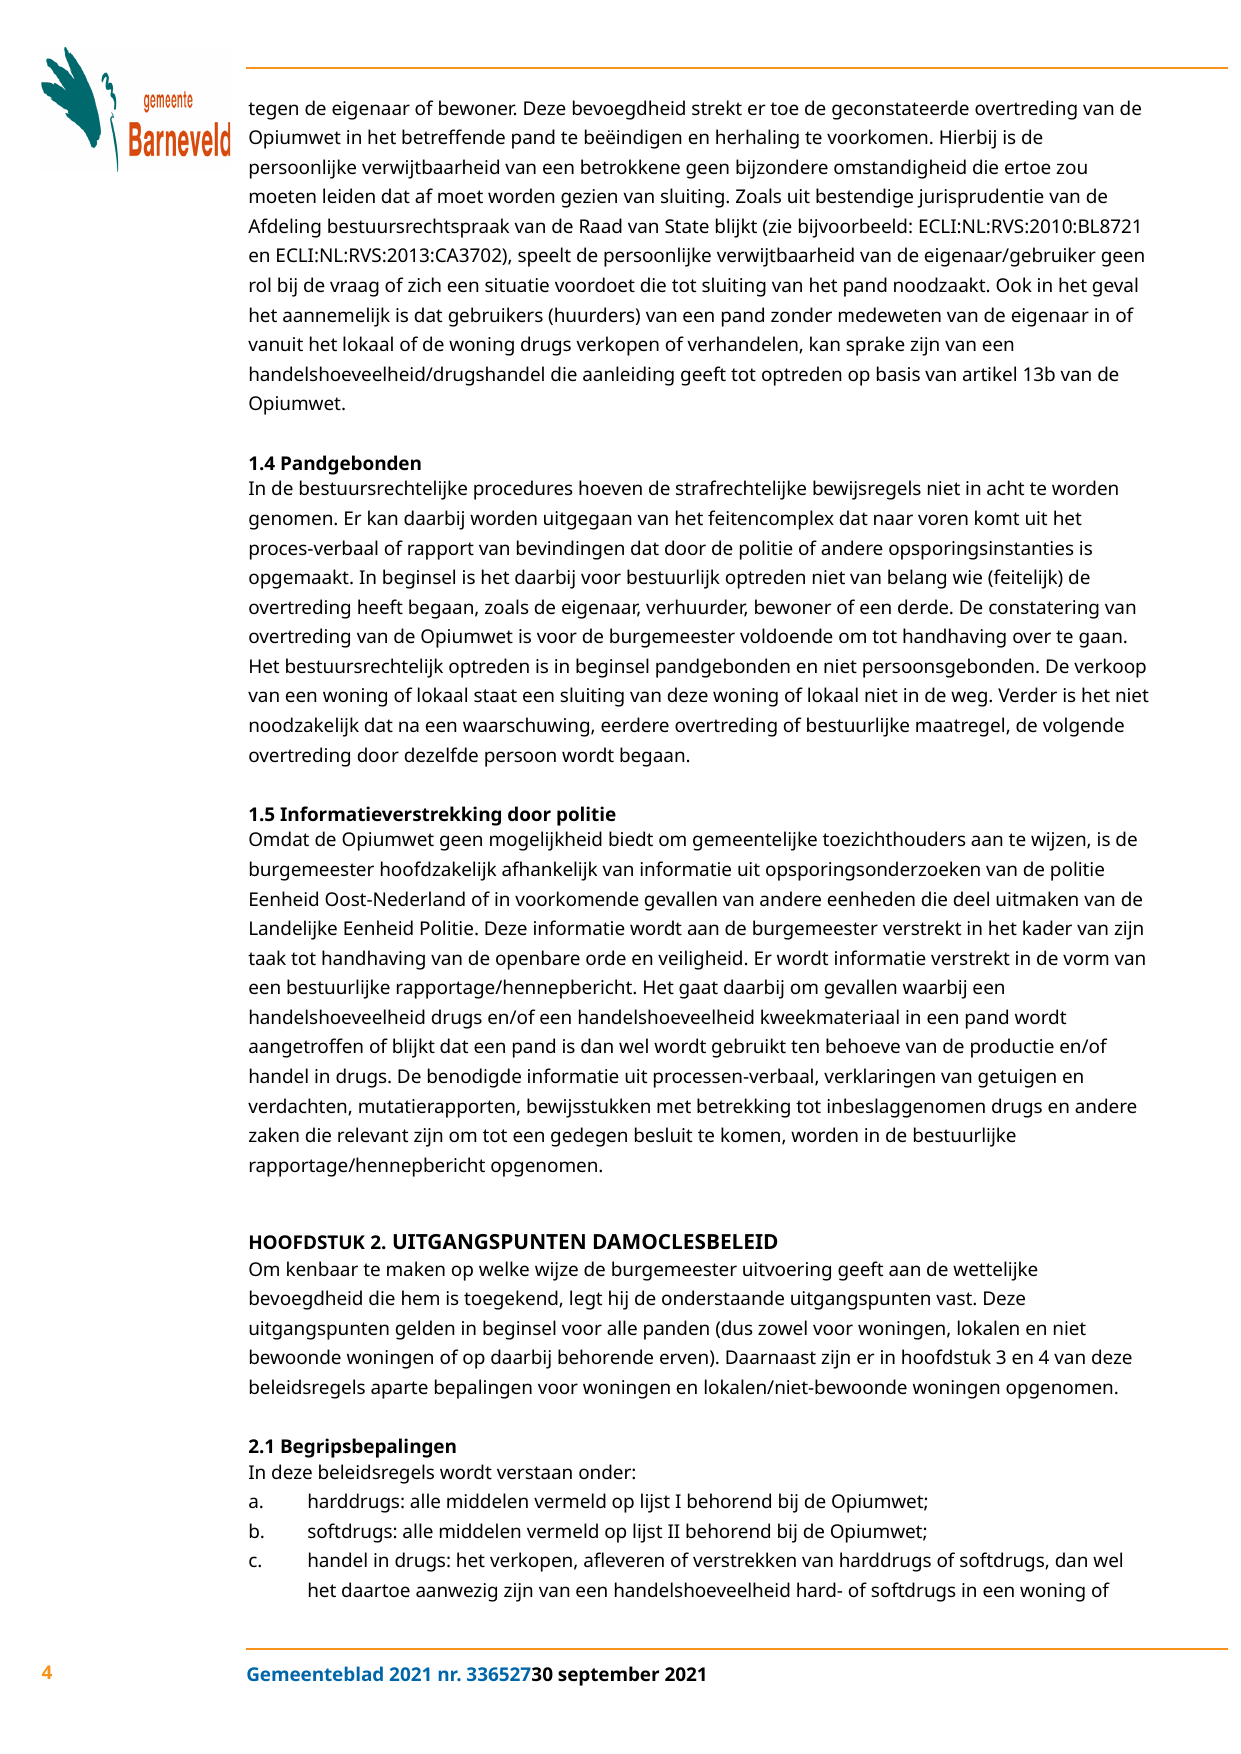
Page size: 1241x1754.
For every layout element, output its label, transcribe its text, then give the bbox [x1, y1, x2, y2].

text 2.1 Begripsbepalingen [248, 1433, 1152, 1459]
list softdrugs: alle middelen vermeld op lijst II behorend bij de Opiumwet; [248, 1518, 1152, 1544]
text tegen de eigenaar of bewoner. Deze bevoegdheid strekt er toe de geconstateerde overtreding van de Opiumwet in het betreffende pand te beëindigen en herhaling te voorkomen. Hierbij is de persoonlijke verwijtbaarheid van een betrokkene geen bijzondere omstandigheid die ertoe zou moeten leiden dat af moet worden gezien van sluiting. Zoals uit bestendige jurisprudentie van de Afdeling bestuursrechtspraak van de Raad van State blijkt (zie bijvoorbeeld: ECLI:NL:RVS:2010:BL8721 en ECLI:NL:RVS:2013:CA3702), speelt de persoonlijke verwijtbaarheid van de eigenaar/gebruiker geen rol bij de vraag of zich een situatie voordoet die tot sluiting van het pand noodzaakt. Ook in het geval het aannemelijk is dat gebruikers (huurders) van een pand zonder medeweten van de eigenaar in of vanuit het lokaal of de woning drugs verkopen of verhandelen, kan sprake zijn van een handelshoeveelheid/drugshandel die aanleiding geeft tot optreden op basis van artikel 13b van de Opiumwet. [248, 95, 1152, 416]
list handel in drugs: het verkopen, afleveren of verstrekken van harddrugs of softdrugs, dan wel het daartoe aanwezig zijn van een handelshoeveelheid hard- of softdrugs in een woning of [248, 1548, 1152, 1603]
text Om kenbaar te maken op welke wijze de burgemeester uitvoering geeft aan de wettelijke bevoegdheid die hem is toegekend, legt hij de onderstaande uitgangspunten vast. Deze uitgangspunten gelden in beginsel voor alle panden (dus zowel voor woningen, lokalen en niet bewoonde woningen of op daarbij behorende erven). Daarnaast zijn er in hoofdstuk 3 en 4 van deze beleidsregels aparte bepalingen voor woningen en lokalen/niet-bewoonde woningen opgenomen. [248, 1256, 1152, 1400]
text In de bestuursrechtelijke procedures hoeven de strafrechtelijke bewijsregels niet in acht te worden genomen. Er kan daarbij worden uitgegaan van het feitencomplex dat naar voren komt uit het proces-verbaal of rapport van bevindingen dat door de politie of andere opsporingsinstanties is opgemaakt. In beginsel is het daarbij voor bestuurlijk optreden niet van belang wie (feitelijk) de overtreding heeft begaan, zoals de eigenaar, verhuurder, bewoner of een derde. De constatering van overtreding van de Opiumwet is voor de burgemeester voldoende om tot handhaving over te gaan. Het bestuursrechtelijk optreden is in beginsel pandgebonden en niet persoonsgebonden. De verkoop van een woning of lokaal staat een sluiting van deze woning of lokaal niet in de weg. Verder is het niet noodzakelijk dat na een waarschuwing, eerdere overtreding of bestuurlijke maatregel, de volgende overtreding door dezelfde persoon wordt begaan. [248, 476, 1152, 767]
text Omdat de Opiumwet geen mogelijkheid biedt om gemeentelijke toezichthouders aan te wijzen, is de burgemeester hoofdzakelijk afhankelijk van informatie uit opsporingsonderzoeken van de politie Eenheid Oost-Nederland of in voorkomende gevallen van andere eenheden die deel uitmaken van de Landelijke Eenheid Politie. Deze informatie wordt aan de burgemeester verstrekt in het kader van zijn taak tot handhaving van de openbare orde en veiligheid. Er wordt informatie verstrekt in de vorm van een bestuurlijke rapportage/hennepbericht. Het gaat daarbij om gevallen waarbij een handelshoeveelheid drugs en/of een handelshoeveelheid kweekmateriaal in een pand wordt aangetroffen of blijkt dat een pand is dan wel wordt gebruikt ten behoeve van de productie en/of handel in drugs. De benodigde informatie uit processen-verbaal, verklaringen van getuigen en verdachten, mutatierapporten, bewijsstukken met betrekking tot inbeslaggenomen drugs en andere zaken die relevant zijn om tot een gedegen besluit te komen, worden in de bestuurlijke rapportage/hennepbericht opgenomen. [248, 827, 1152, 1178]
text 1.5 Informatieverstrekking door politie [248, 801, 1152, 827]
list harddrugs: alle middelen vermeld op lijst I behorend bij de Opiumwet; [248, 1488, 1152, 1514]
text In deze beleidsregels wordt verstaan onder: [248, 1459, 1152, 1485]
picture [41, 47, 231, 172]
text HOOFDSTUK 2. UITGANGSPUNTEN DAMOCLESBELEID [248, 1227, 1152, 1256]
text 1.4 Pandgebonden [248, 450, 1152, 476]
